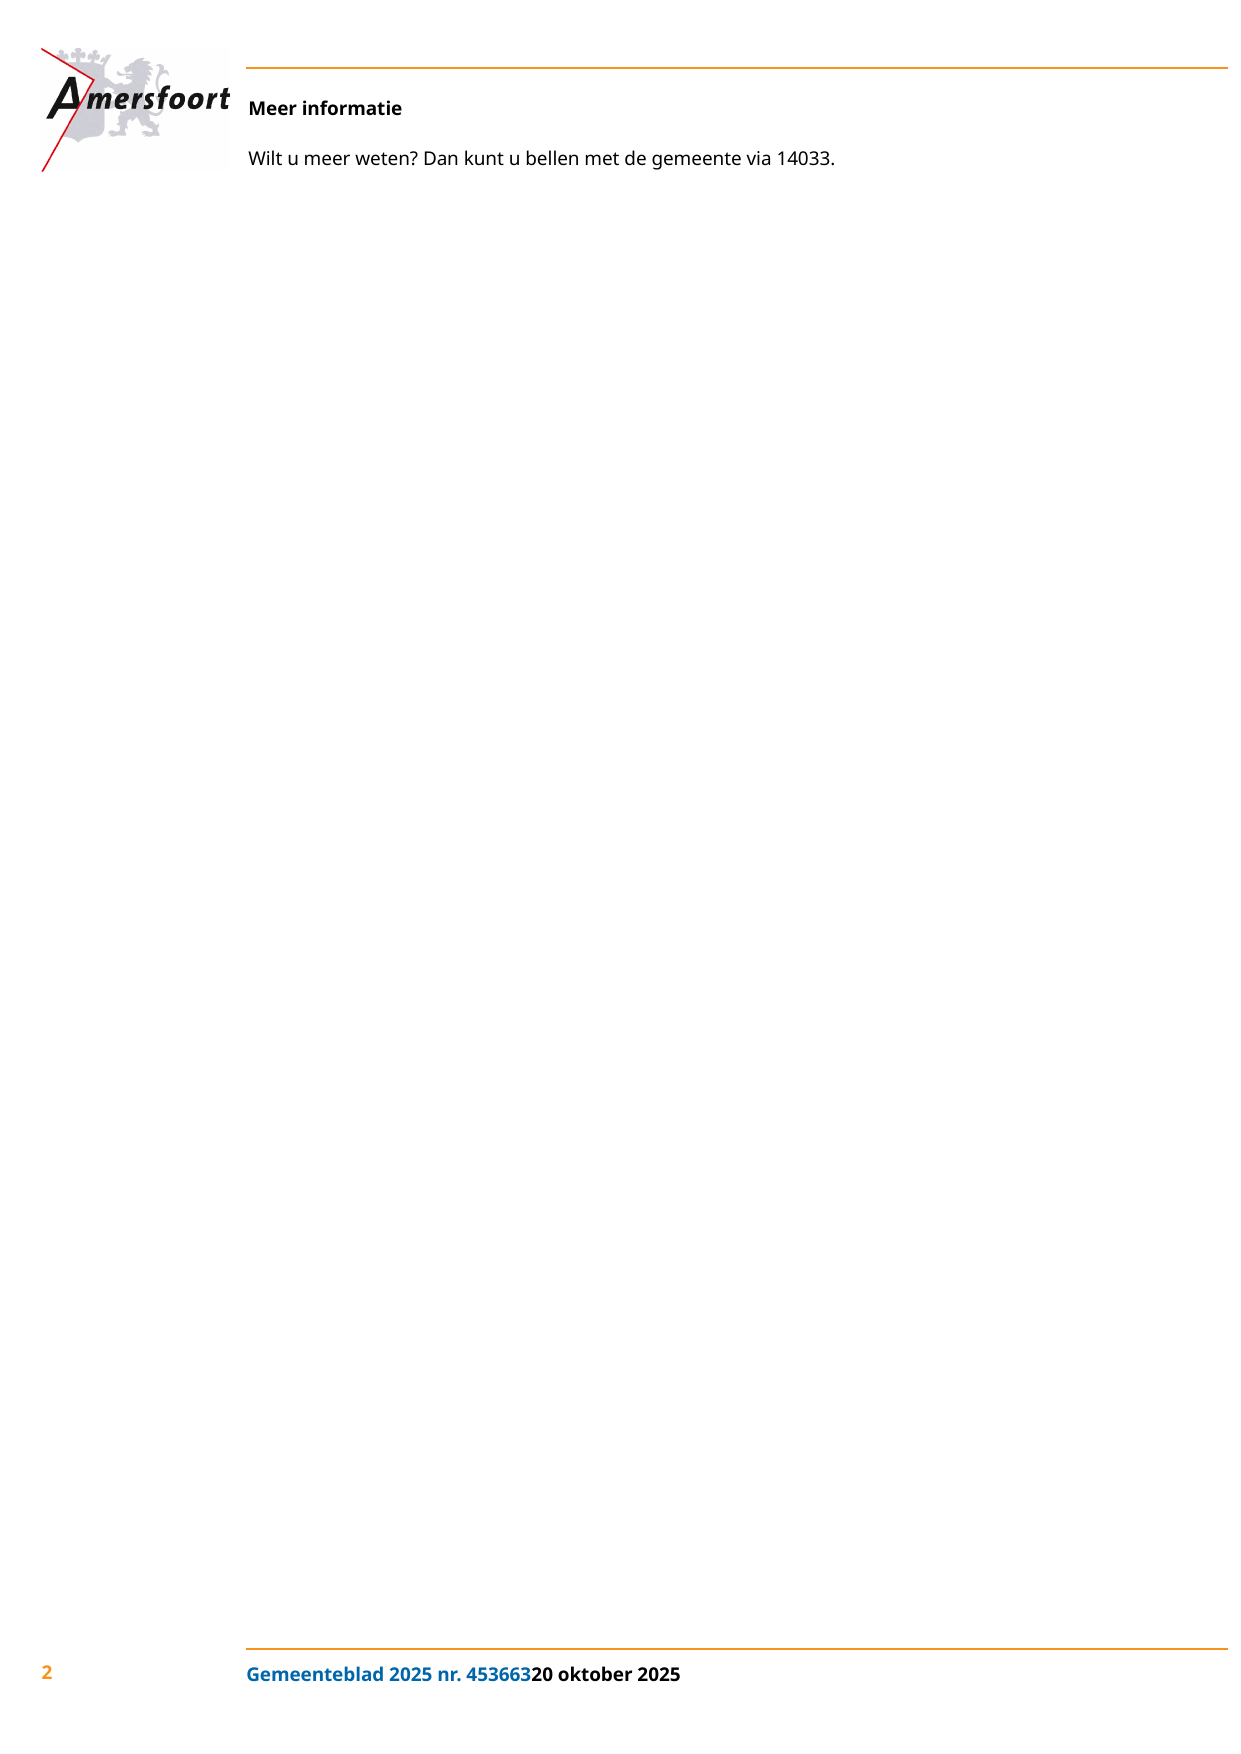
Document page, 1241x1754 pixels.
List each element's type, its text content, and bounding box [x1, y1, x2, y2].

text Meer informatie [248, 95, 1152, 121]
text Wilt u meer weten? Dan kunt u bellen met de gemeente via 14033. [248, 145, 1152, 171]
picture [41, 47, 231, 172]
